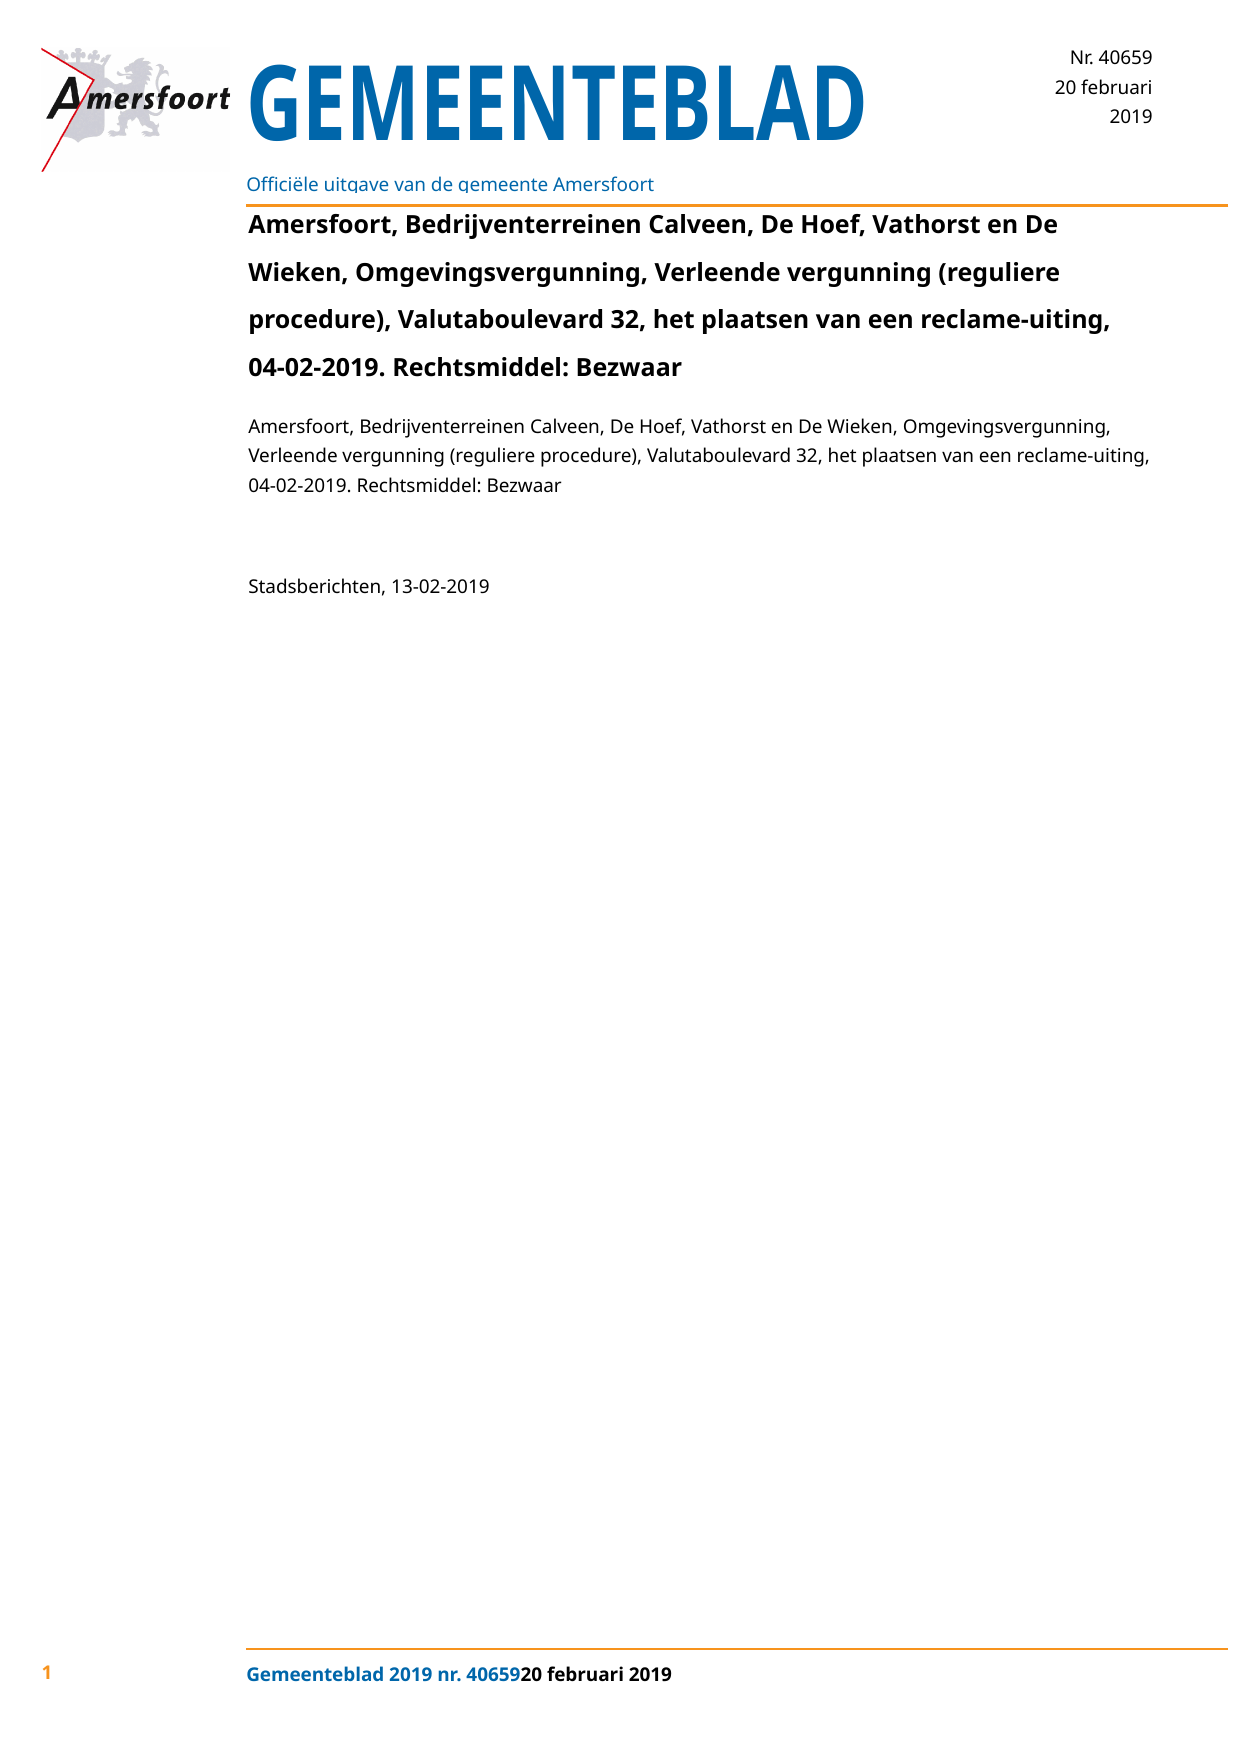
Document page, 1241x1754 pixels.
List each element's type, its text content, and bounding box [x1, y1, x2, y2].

text Amersfoort, Bedrijventerreinen Calveen, De Hoef, Vathorst en De Wieken, Omgevingsvergunning, Verleende vergunning (reguliere procedure), Valutaboulevard 32, het plaatsen van een reclame-uiting, 04-02-2019. Rechtsmiddel: Bezwaar [248, 413, 1152, 498]
picture [41, 47, 231, 172]
text Stadsberichten, 13-02-2019 [248, 573, 1152, 599]
text Amersfoort, Bedrijventerreinen Calveen, De Hoef, Vathorst en De Wieken, Omgevingsvergunning, Verleende vergunning (reguliere procedure), Valutaboulevard 32, het plaatsen van een reclame-uiting, 04-02-2019. Rechtsmiddel: Bezwaar [248, 207, 1152, 384]
